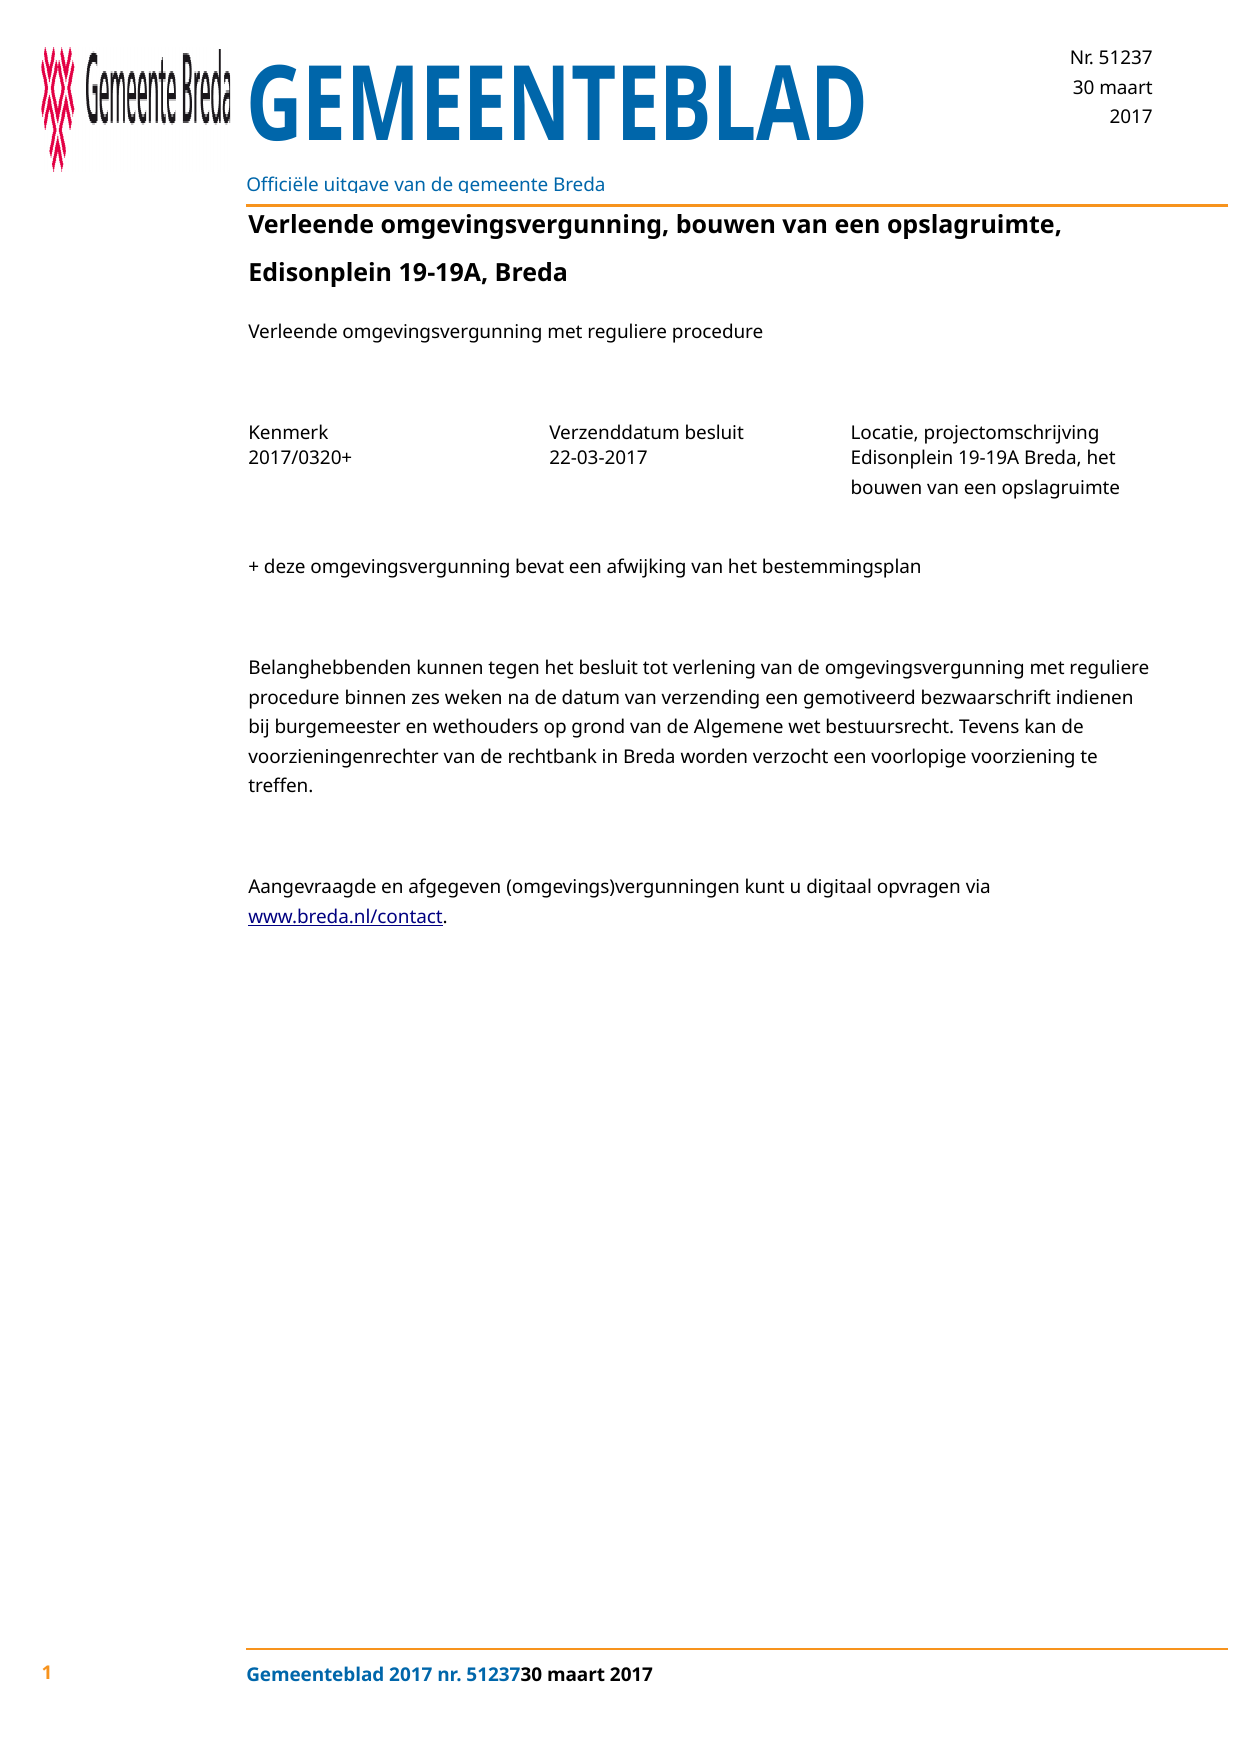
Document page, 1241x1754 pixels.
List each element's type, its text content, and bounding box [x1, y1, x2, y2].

table_header Verzenddatum besluit [549, 419, 850, 444]
table_cell 22-03-2017 [549, 445, 850, 500]
text Aangevraagde en afgegeven (omgevings)vergunningen kunt u digitaal opvragen via www.breda.nl/contact. [248, 873, 1152, 929]
table_header Kenmerk [248, 419, 549, 444]
table_cell 2017/0320+ [248, 445, 549, 500]
text Verleende omgevingsvergunning met reguliere procedure [248, 318, 1152, 344]
text + deze omgevingsvergunning bevat een afwijking van het bestemmingsplan [248, 553, 1152, 579]
text Belanghebbenden kunnen tegen het besluit tot verlening van de omgevingsvergunning met reguliere procedure binnen zes weken na de datum van verzending een gemotiveerd bezwaarschrift indienen bij burgemeester en wethouders op grond van de Algemene wet bestuursrecht. Tevens kan de voorzieningenrechter van de rechtbank in Breda worden verzocht een voorlopige voorziening te treffen. [248, 654, 1152, 798]
table_header Locatie, projectomschrijving [850, 419, 1152, 444]
table_cell Edisonplein 19-19A Breda, het bouwen van een opslagruimte [850, 445, 1152, 500]
picture [41, 47, 231, 172]
text Verleende omgevingsvergunning, bouwen van een opslagruimte, Edisonplein 19-19A, Breda [248, 207, 1152, 288]
